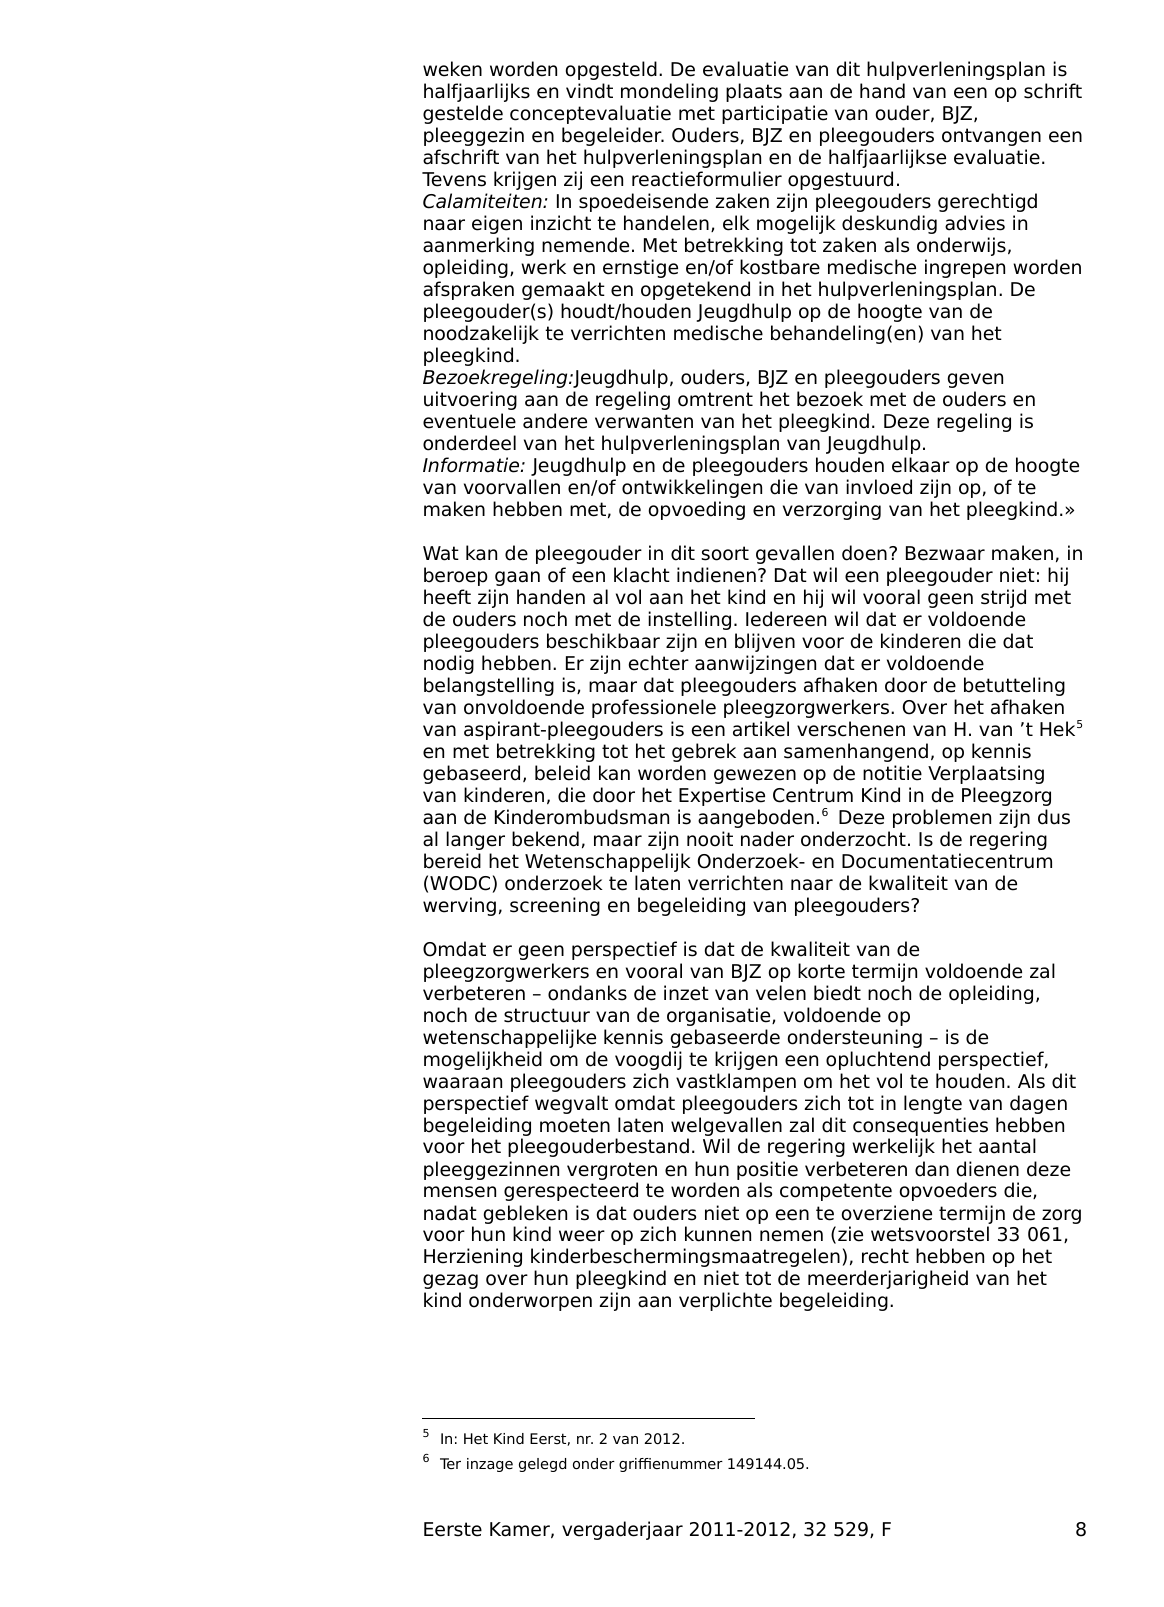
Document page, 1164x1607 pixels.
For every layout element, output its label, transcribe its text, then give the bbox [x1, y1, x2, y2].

text Wat kan de pleegouder in dit soort gevallen doen? Bezwaar maken, in beroep gaan of een klacht indienen? Dat wil een pleegouder niet: hij heeft zijn handen al vol aan het kind en hij wil vooral geen strijd met de ouders noch met de instelling. Iedereen wil dat er voldoende pleegouders beschikbaar zijn en blijven voor de kinderen die dat nodig hebben. Er zijn echter aanwijzingen dat er voldoende belangstelling is, maar dat pleegouders afhaken door de betutteling van onvoldoende professionele pleegzorgwerkers. Over het afhaken van aspirant-pleegouders is een artikel verschenen van H. van ’t Hek en met betrekking tot het gebrek aan samenhangend, op kennis gebaseerd, beleid kan worden gewezen op de notitie Verplaatsing van kinderen, die door het Expertise Centrum Kind in de Pleegzorg aan de Kinderombudsman is aangeboden. Deze problemen zijn dus al langer bekend, maar zijn nooit nader onderzocht. Is de regering bereid het Wetenschappelijk Onderzoek- en Documentatiecentrum (WODC) onderzoek te laten verrichten naar de kwaliteit van de werving, screening en begeleiding van pleegouders? [422, 543, 1087, 916]
text Ter inzage gelegd onder griffienummer 149144.05. [422, 1452, 1087, 1474]
text Omdat er geen perspectief is dat de kwaliteit van de pleegzorgwerkers en vooral van BJZ op korte termijn voldoende zal verbeteren – ondanks de inzet van velen biedt noch de opleiding, noch de structuur van de organisatie, voldoende op wetenschappelijke kennis gebaseerde ondersteuning – is de mogelijkheid om de voogdij te krijgen een opluchtend perspectief, waaraan pleegouders zich vastklampen om het vol te houden. Als dit perspectief wegvalt omdat pleegouders zich tot in lengte van dagen begeleiding moeten laten welgevallen zal dit consequenties hebben voor het pleegouderbestand. Wil de regering werkelijk het aantal pleeggezinnen vergroten en hun positie verbeteren dan dienen deze mensen gerespecteerd te worden als competente opvoeders die, nadat gebleken is dat ouders niet op een te overziene termijn de zorg voor hun kind weer op zich kunnen nemen (zie wetsvoorstel 33 061, Herziening kinderbeschermingsmaatregelen), recht hebben op het gezag over hun pleegkind en niet tot de meerderjarigheid van het kind onderworpen zijn aan verplichte begeleiding. [422, 939, 1087, 1312]
text Calamiteiten: In spoedeisende zaken zijn pleegouders gerechtigd naar eigen inzicht te handelen, elk mogelijk deskundig advies in aanmerking nemende. Met betrekking tot zaken als onderwijs, opleiding, werk en ernstige en/of kostbare medische ingrepen worden afspraken gemaakt en opgetekend in het hulpverleningsplan. De pleegouder(s) houdt/houden Jeugdhulp op de hoogte van de noodzakelijk te verrichten medische behandeling(en) van het pleegkind. [422, 191, 1087, 367]
text weken worden opgesteld. De evaluatie van dit hulpverleningsplan is halfjaarlijks en vindt mondeling plaats aan de hand van een op schrift gestelde conceptevaluatie met participatie van ouder, BJZ, pleeggezin en begeleider. Ouders, BJZ en pleegouders ontvangen een afschrift van het hulpverleningsplan en de halfjaarlijkse evaluatie. Tevens krijgen zij een reactieformulier opgestuurd. [422, 59, 1087, 191]
text Informatie: Jeugdhulp en de pleegouders houden elkaar op de hoogte van voorvallen en/of ontwikkelingen die van invloed zijn op, of te maken hebben met, de opvoeding en verzorging van het pleegkind.» [422, 455, 1087, 521]
text Bezoekregeling:Jeugdhulp, ouders, BJZ en pleegouders geven uitvoering aan de regeling omtrent het bezoek met de ouders en eventuele andere verwanten van het pleegkind. Deze regeling is onderdeel van het hulpverleningsplan van Jeugdhulp. [422, 367, 1087, 455]
text In: Het Kind Eerst, nr. 2 van 2012. [422, 1427, 1087, 1449]
